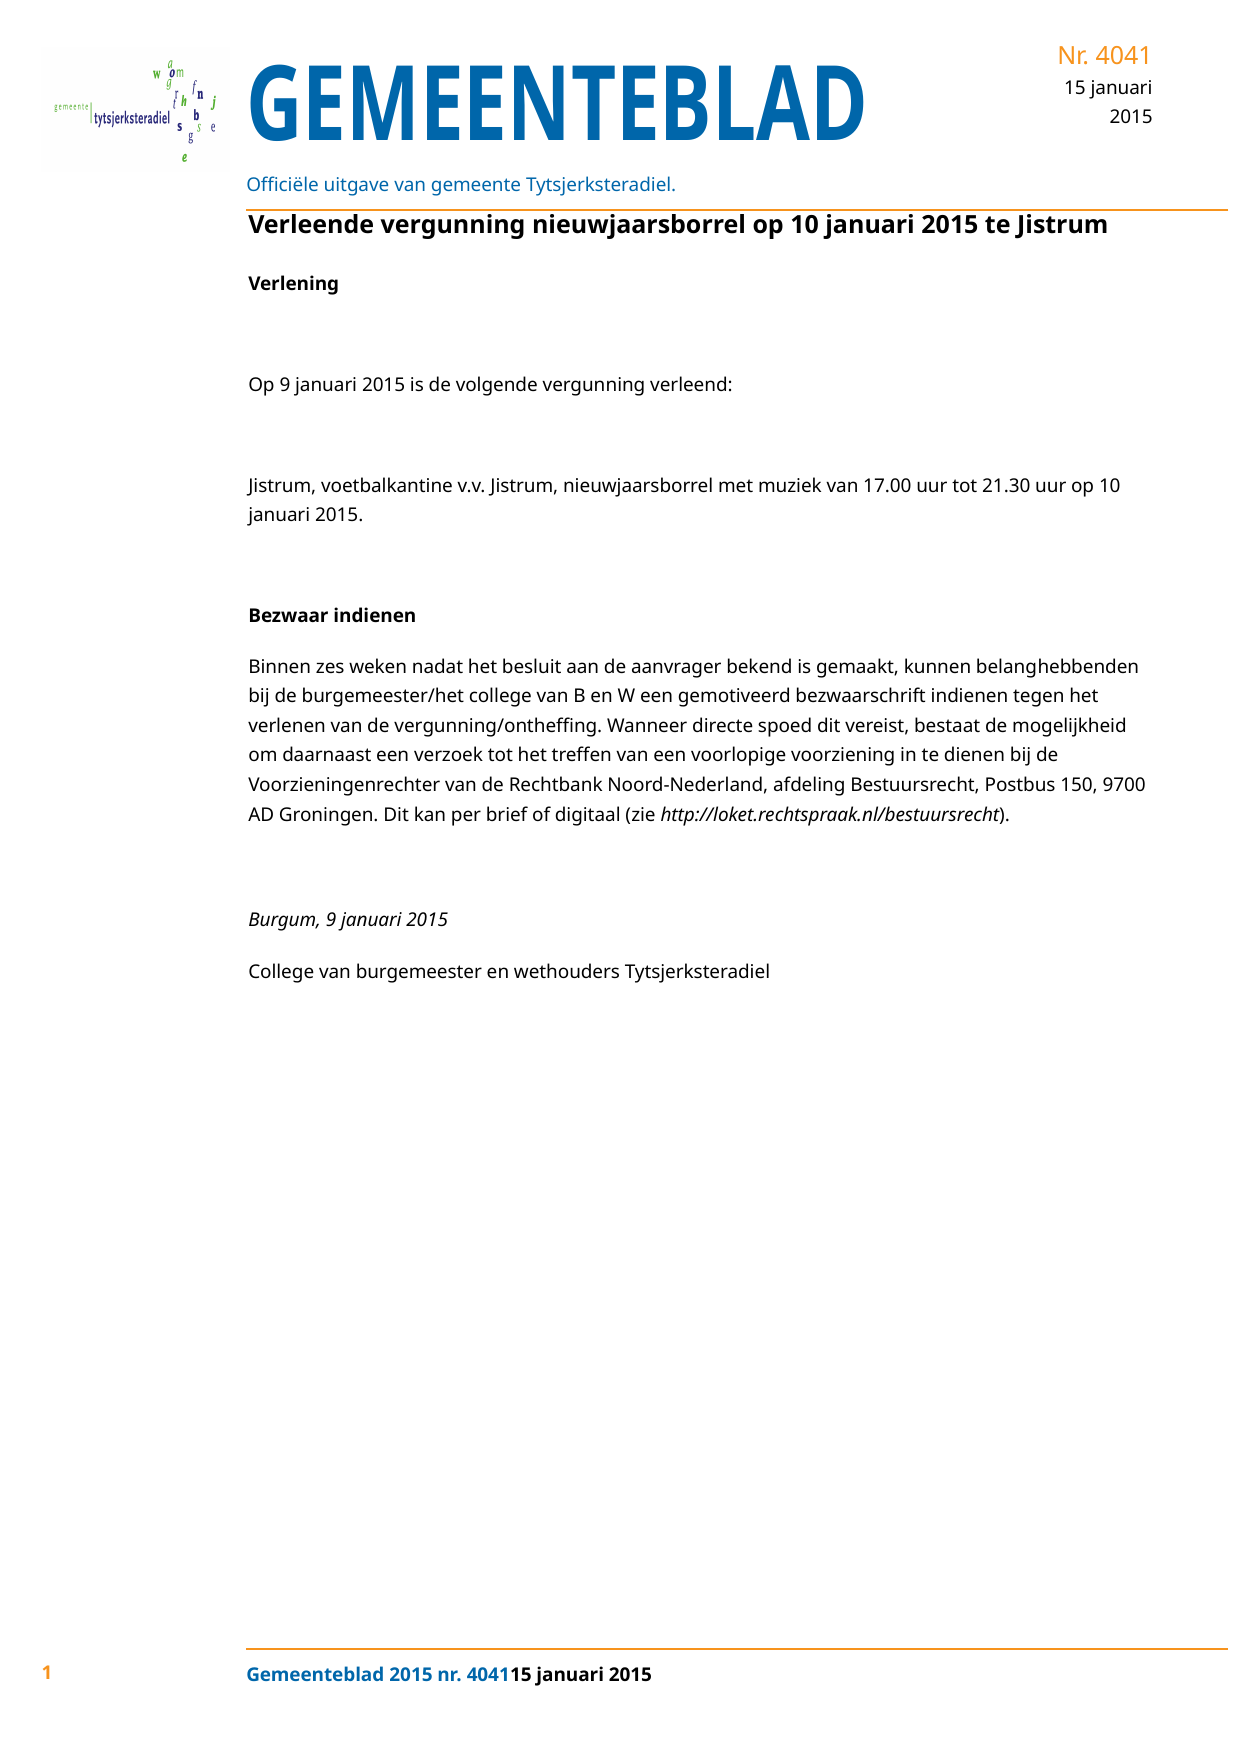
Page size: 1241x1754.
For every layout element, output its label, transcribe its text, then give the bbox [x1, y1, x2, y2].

text Verleende vergunning nieuwjaarsborrel op 10 januari 2015 te Jistrum [248, 211, 1152, 241]
text Op 9 januari 2015 is de volgende vergun­ning ver­leend: [248, 371, 1152, 397]
text Verlening [248, 270, 1152, 296]
text College van burgemeester en wethouders Tytsjerksteradiel [248, 958, 1152, 984]
text Burgum, 9 januari 2015 [248, 906, 1152, 932]
text Binnen zes weken nadat het besluit aan de aanvrager bekend is gemaakt, kunnen belang­hebbenden bij de burgemeester/het college van B en W een gemotiveerd bezwaarschrift indienen tegen het verlenen van de ver­gunning/ontheffing. Wanneer directe spoed dit vereist, bestaat de mogelijkheid om daarnaast een verzoek tot het treffen van een voorlopige voorziening in te dienen bij de Voorzieningenrechter van de Rechtbank Noord-Nederland, afdeling Bestuursrecht, Postbus 150, 9700 AD Groningen. Dit kan per brief of digitaal (zie http://loket.rechtspraak.nl/bestuursrecht). [248, 653, 1152, 826]
text Bezwaar indienen [248, 602, 1152, 628]
picture [41, 47, 231, 172]
text Jistrum, voetbalkantine v.v. Jistrum, nieuwjaarsborrel met muziek van 17.00 uur tot 21.30 uur op 10 januari 2015. [248, 472, 1152, 527]
